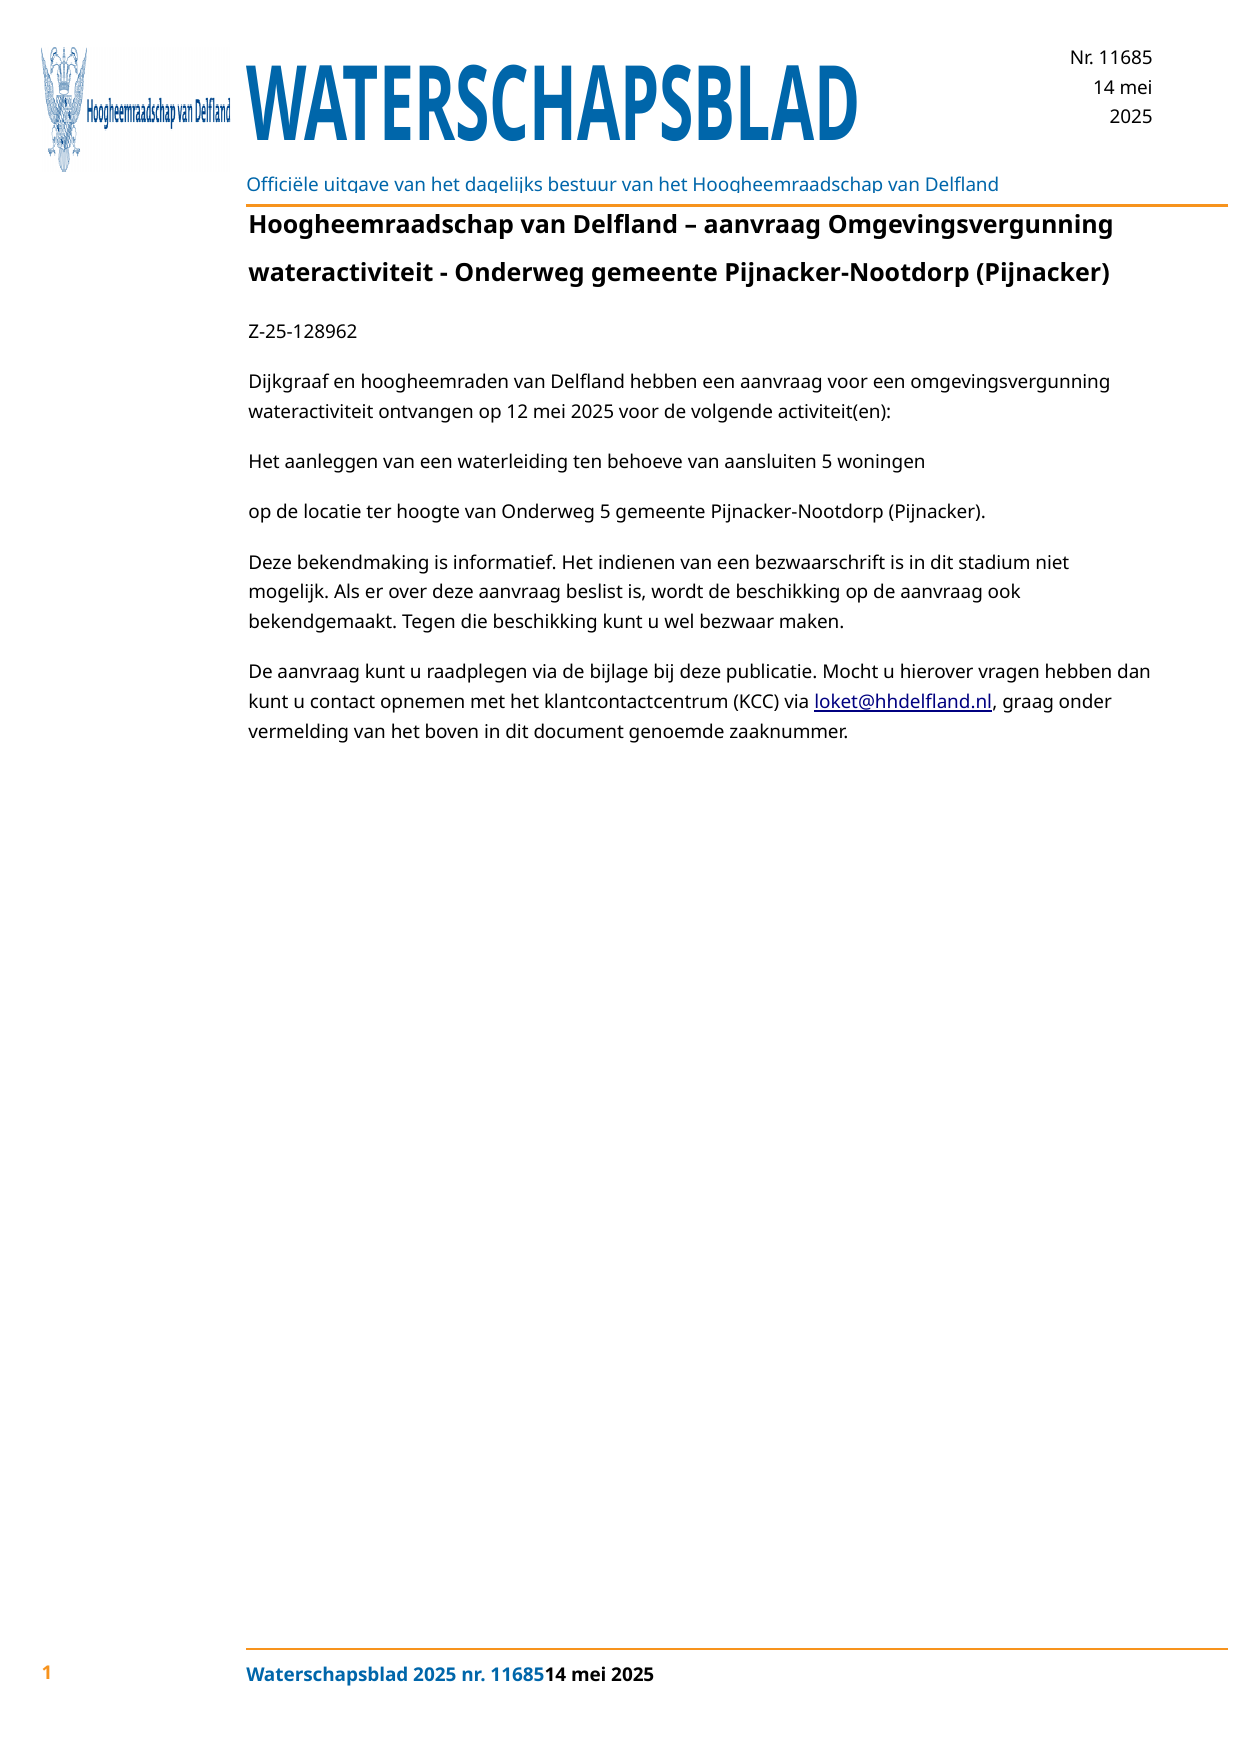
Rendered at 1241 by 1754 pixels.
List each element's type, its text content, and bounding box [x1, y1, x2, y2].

text Z-25-128962 [248, 318, 1152, 344]
text Deze bekendmaking is informatief. Het indienen van een bezwaarschrift is in dit stadium niet mogelijk. Als er over deze aanvraag beslist is, wordt de beschikking op de aanvraag ook bekendgemaakt. Tegen die beschikking kunt u wel bezwaar maken. [248, 549, 1152, 634]
picture [41, 47, 231, 172]
text Dijkgraaf en hoogheemraden van Delfland hebben een aanvraag voor een omgevingsvergunning wateractiviteit ontvangen op 12 mei 2025 voor de volgende activiteit(en): [248, 368, 1152, 424]
text Hoogheemraadschap van Delfland – aanvraag Omgevingsvergunning wateractiviteit - Onderweg gemeente Pijnacker-Nootdorp (Pijnacker) [248, 207, 1152, 288]
text op de locatie ter hoogte van Onderweg 5 gemeente Pijnacker-Nootdorp (Pijnacker). [248, 499, 1152, 524]
text De aanvraag kunt u raadplegen via de bijlage bij deze publicatie. Mocht u hierover vragen hebben dan kunt u contact opnemen met het klantcontactcentrum (KCC) via loket@hhdelfland.nl, graag onder vermelding van het boven in dit document genoemde zaaknummer. [248, 659, 1152, 744]
text Het aanleggen van een waterleiding ten behoeve van aansluiten 5 woningen [248, 448, 1152, 474]
